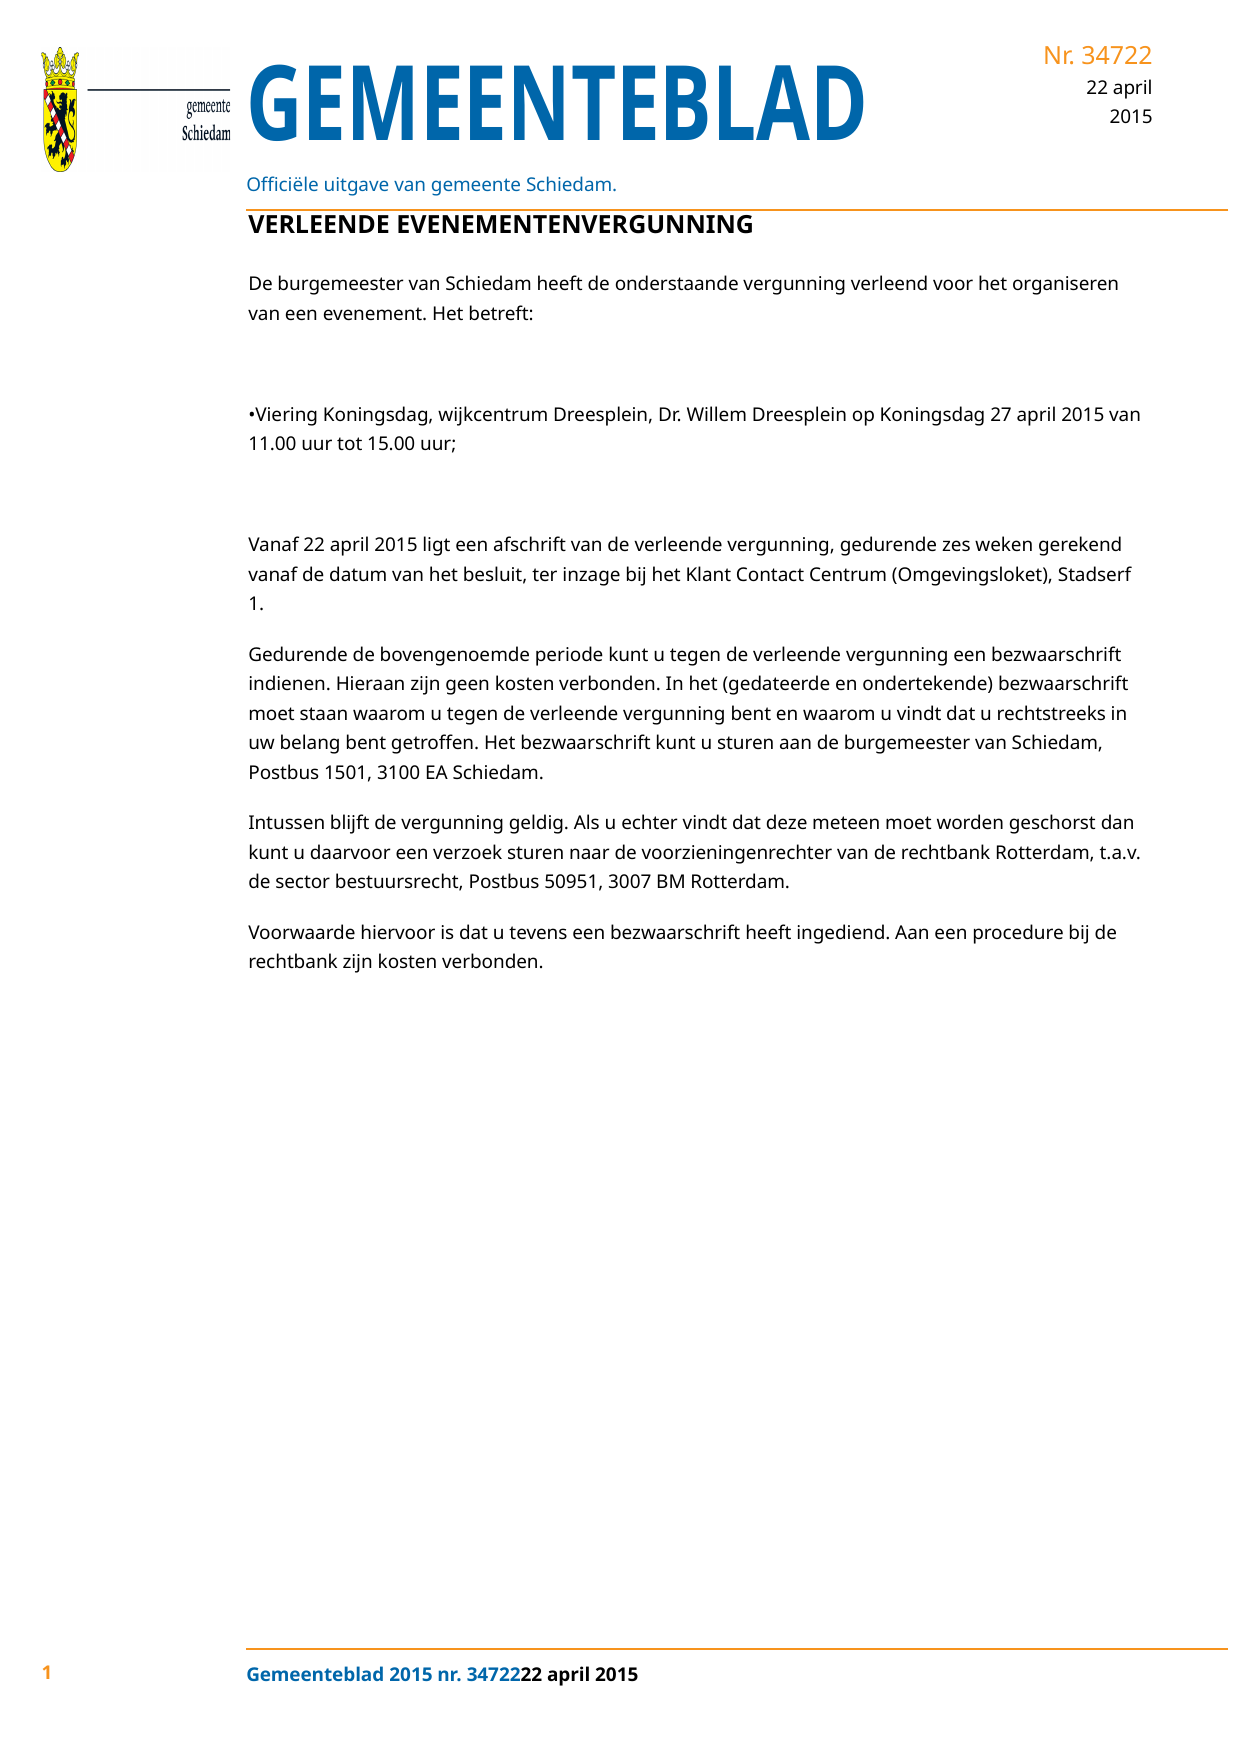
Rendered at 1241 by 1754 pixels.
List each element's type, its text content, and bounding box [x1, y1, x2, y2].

text Intussen blijft de vergunning geldig. Als u echter vindt dat deze meteen moet worden geschorst dan kunt u daarvoor een verzoek sturen naar de voorzieningenrechter van de rechtbank Rotterdam, t.a.v. de sector bestuursrecht, Postbus 50951, 3007 BM Rotterdam. [248, 809, 1152, 894]
text Vanaf 22 april 2015 ligt een afschrift van de verleende vergunning, gedurende zes weken gerekend vanaf de datum van het besluit, ter inzage bij het Klant Contact Centrum (Omgevingsloket), Stadserf 1. [248, 531, 1152, 616]
text Gedurende de bovengenoemde periode kunt u tegen de verleende vergunning een bezwaarschrift indienen. Hieraan zijn geen kosten verbonden. In het (gedateerde en ondertekende) bezwaarschrift moet staan waarom u tegen de verleende vergunning bent en waarom u vindt dat u rechtstreeks in uw belang bent getroffen. Het bezwaarschrift kunt u sturen aan de burgemeester van Schiedam, Postbus 1501, 3100 EA Schiedam. [248, 641, 1152, 785]
text VERLEENDE EVENEMENTENVERGUNNING [248, 211, 1152, 241]
text •Viering Koningsdag, wijkcentrum Dreesplein, Dr. Willem Dreesplein op Koningsdag 27 april 2015 van 11.00 uur tot 15.00 uur; [248, 401, 1152, 456]
picture [41, 47, 231, 172]
text De burgemeester van Schiedam heeft de onderstaande vergunning verleend voor het organiseren van een evenement. Het betreft: [248, 270, 1152, 326]
text Voorwaarde hiervoor is dat u tevens een bezwaarschrift heeft ingediend. Aan een procedure bij de rechtbank zijn kosten verbonden. [248, 919, 1152, 974]
